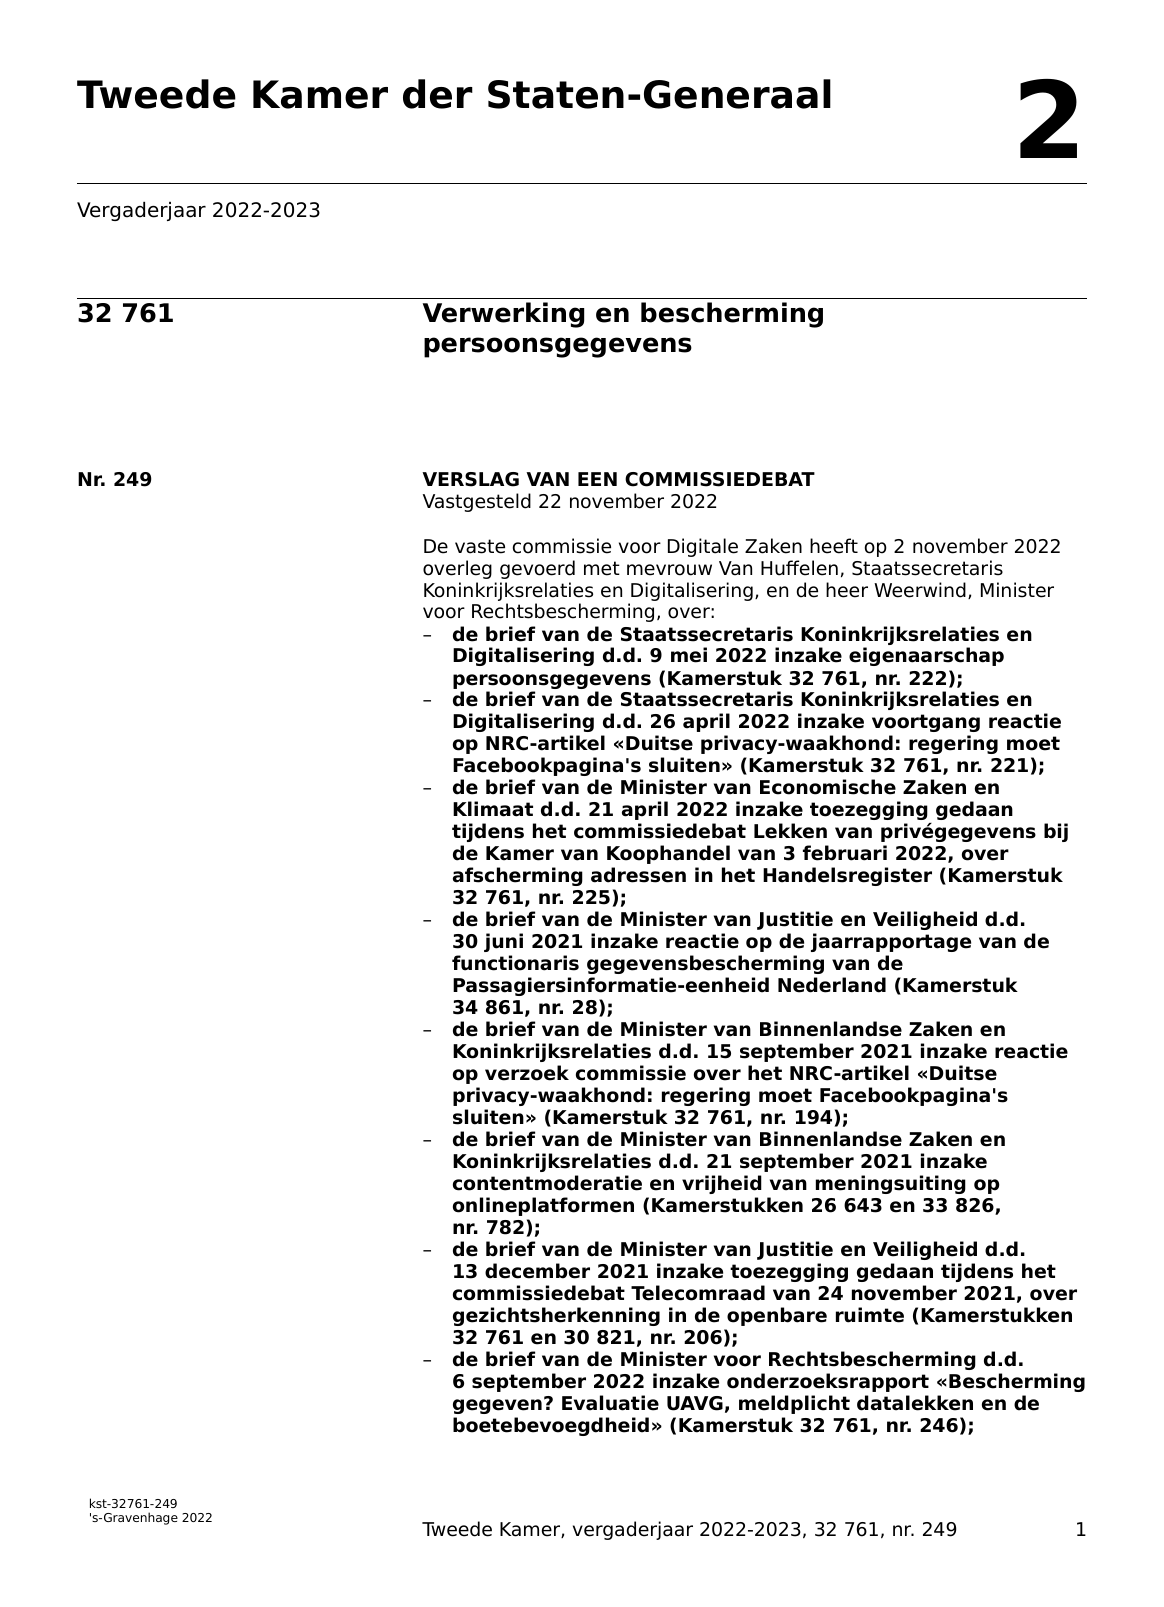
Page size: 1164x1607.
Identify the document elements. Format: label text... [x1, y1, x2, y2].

text – de brief van de Staatssecretaris Koninkrijksrelaties en Digitalisering d.d. 26 april 2022 inzake voortgang reactie op NRC-artikel «Duitse privacy-waakhond: regering moet Facebookpagina's sluiten» (Kamerstuk 32 761, nr. 221); [422, 689, 1087, 777]
text – de brief van de Minister van Justitie en Veiligheid d.d. 30 juni 2021 inzake reactie op de jaarrapportage van de functionaris gegevensbescherming van de Passagiersinformatie-eenheid Nederland (Kamerstuk 34 861, nr. 28); [422, 909, 1087, 1019]
text – de brief van de Minister van Binnenlandse Zaken en Koninkrijksrelaties d.d. 21 september 2021 inzake contentmoderatie en vrijheid van meningsuiting op onlineplatformen (Kamerstukken 26 643 en 33 826, nr. 782); [422, 1129, 1087, 1239]
text – de brief van de Minister van Economische Zaken en Klimaat d.d. 21 april 2022 inzake toezegging gedaan tijdens het commissiedebat Lekken van privégegevens bij de Kamer van Koophandel van 3 februari 2022, over afscherming adressen in het Handelsregister (Kamerstuk 32 761, nr. 225); [422, 777, 1087, 909]
text – de brief van de Minister van Binnenlandse Zaken en Koninkrijksrelaties d.d. 15 september 2021 inzake reactie op verzoek commissie over het NRC-artikel «Duitse privacy-waakhond: regering moet Facebookpagina's sluiten» (Kamerstuk 32 761, nr. 194); [422, 1019, 1087, 1129]
text – de brief van de Minister voor Rechtsbescherming d.d. 6 september 2022 inzake onderzoeksrapport «Bescherming gegeven? Evaluatie UAVG, meldplicht datalekken en de boetebevoegdheid» (Kamerstuk 32 761, nr. 246); [422, 1349, 1087, 1437]
text 's-Gravenhage 2022 [88, 1511, 323, 1525]
subtitle 32 761 Verwerking en bescherming persoonsgegevens [77, 299, 1087, 358]
table_cell Vergaderjaar 2022-2023 [77, 184, 1087, 298]
table_header Tweede Kamer der Staten-Generaal [77, 59, 886, 183]
table_header 2 [886, 59, 1087, 183]
subtitle Nr. 249 VERSLAG VAN EEN COMMISSIEDEBAT [77, 469, 1087, 491]
text – de brief van de Staatssecretaris Koninkrijksrelaties en Digitalisering d.d. 9 mei 2022 inzake eigenaarschap persoonsgegevens (Kamerstuk 32 761, nr. 222); [422, 623, 1087, 689]
text De vaste commissie voor Digitale Zaken heeft op 2 november 2022 overleg gevoerd met mevrouw Van Huffelen, Staatssecretaris Koninkrijksrelaties en Digitalisering, en de heer Weerwind, Minister voor Rechtsbescherming, over: [422, 536, 1087, 623]
text Vastgesteld 22 november 2022 [422, 491, 1087, 513]
text kst-32761-249 [88, 1497, 323, 1511]
text – de brief van de Minister van Justitie en Veiligheid d.d. 13 december 2021 inzake toezegging gedaan tijdens het commissiedebat Telecomraad van 24 november 2021, over gezichtsherkenning in de openbare ruimte (Kamerstukken 32 761 en 30 821, nr. 206); [422, 1239, 1087, 1349]
